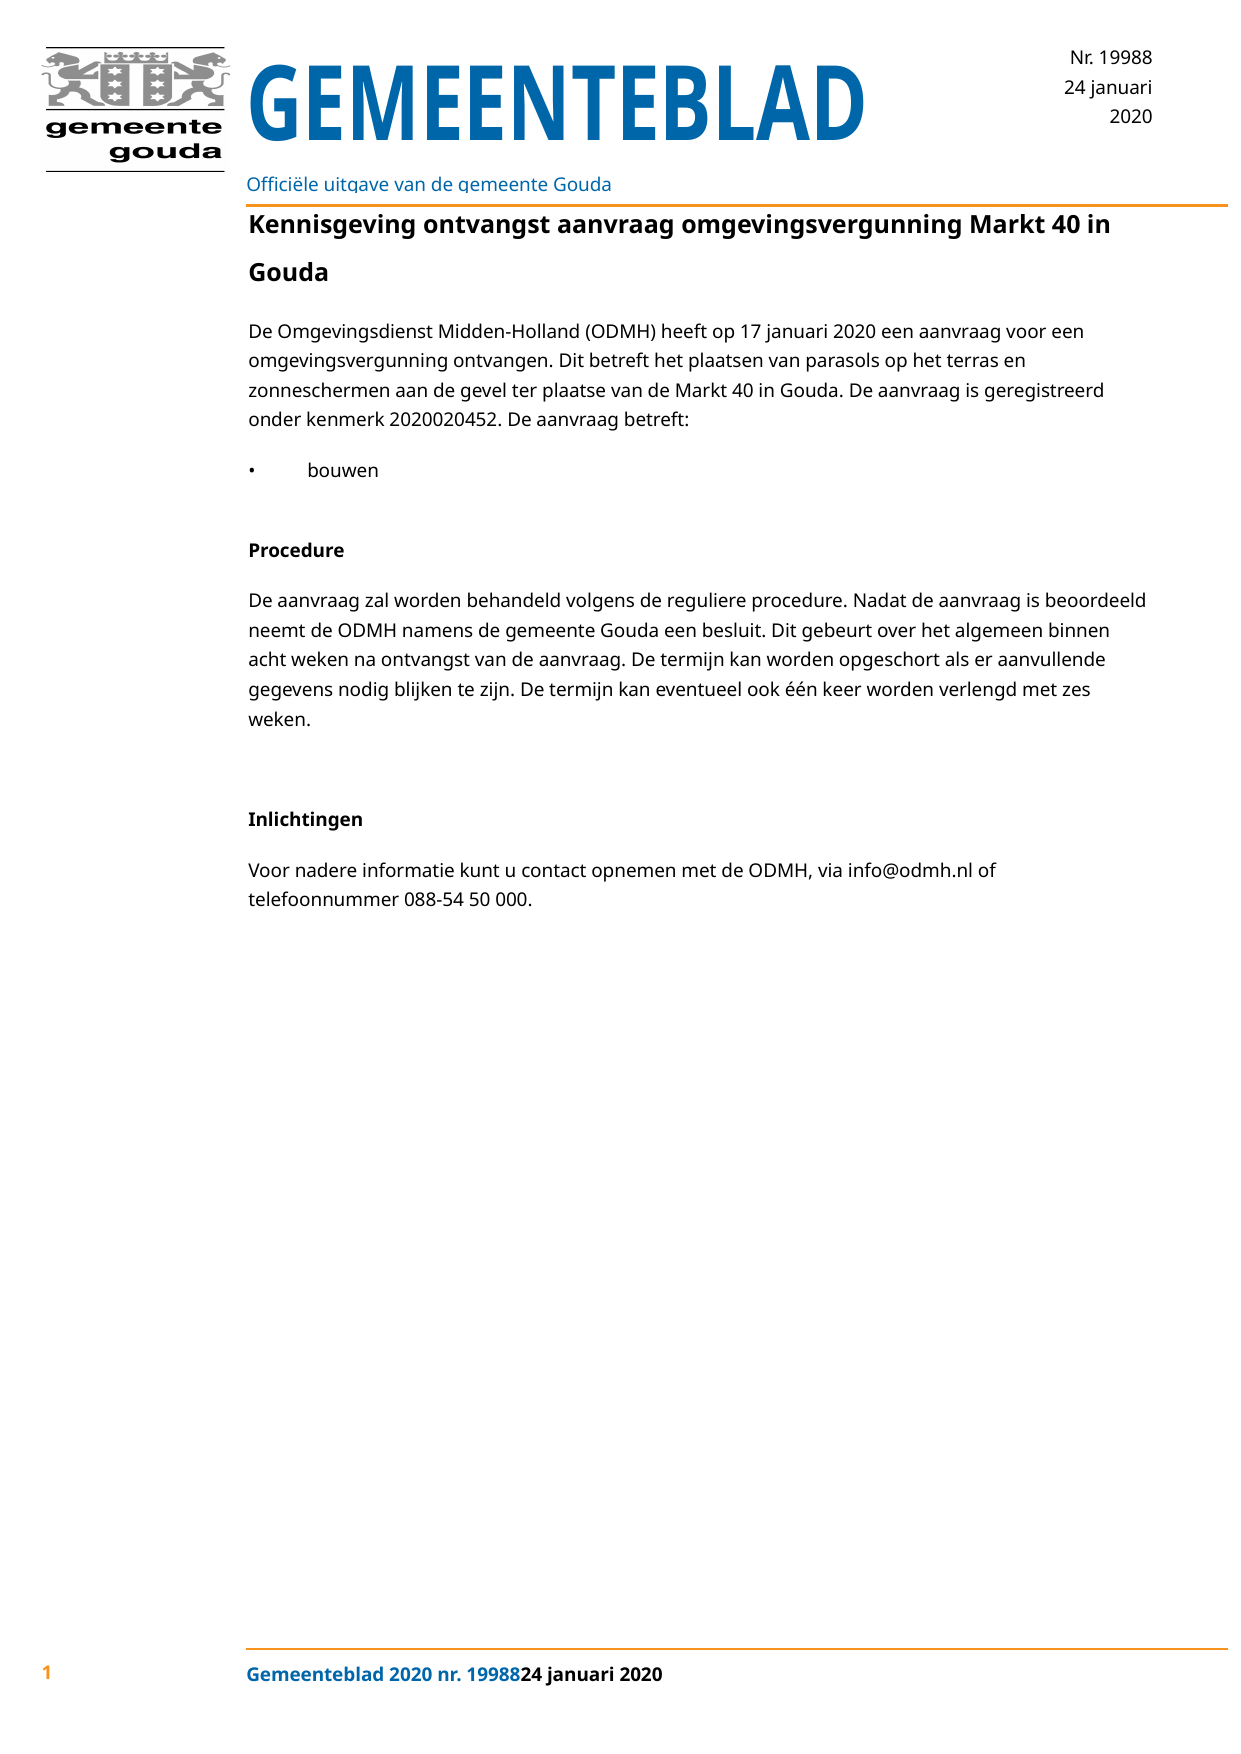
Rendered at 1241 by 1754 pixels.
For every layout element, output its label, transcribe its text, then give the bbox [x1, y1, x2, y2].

text Kennisgeving ontvangst aanvraag omgevingsvergunning Markt 40 in Gouda [248, 207, 1152, 288]
text Inlichtingen [248, 807, 1152, 832]
picture [41, 47, 231, 172]
text Voor nadere informatie kunt u contact opnemen met de ODMH, via info@odmh.nl of telefoonnummer 088-54 50 000. [248, 857, 1152, 912]
text De aanvraag zal worden behandeld volgens de reguliere procedure. Nadat de aanvraag is beoordeeld neemt de ODMH namens de gemeente Gouda een besluit. Dit gebeurt over het algemeen binnen acht weken na ontvangst van de aanvraag. De termijn kan worden opgeschort als er aanvullende gegevens nodig blijken te zijn. De termijn kan eventueel ook één keer worden verlengd met zes weken. [248, 587, 1152, 732]
text De Omgevingsdienst Midden-Holland (ODMH) heeft op 17 januari 2020 een aanvraag voor een omgevingsvergunning ontvangen. Dit betreft het plaatsen van parasols op het terras en zonneschermen aan de gevel ter plaatse van de Markt 40 in Gouda. De aanvraag is geregistreerd onder kenmerk 2020020452. De aanvraag betreft: [248, 318, 1152, 432]
text Procedure [248, 537, 1152, 563]
list bouwen [248, 457, 1152, 483]
